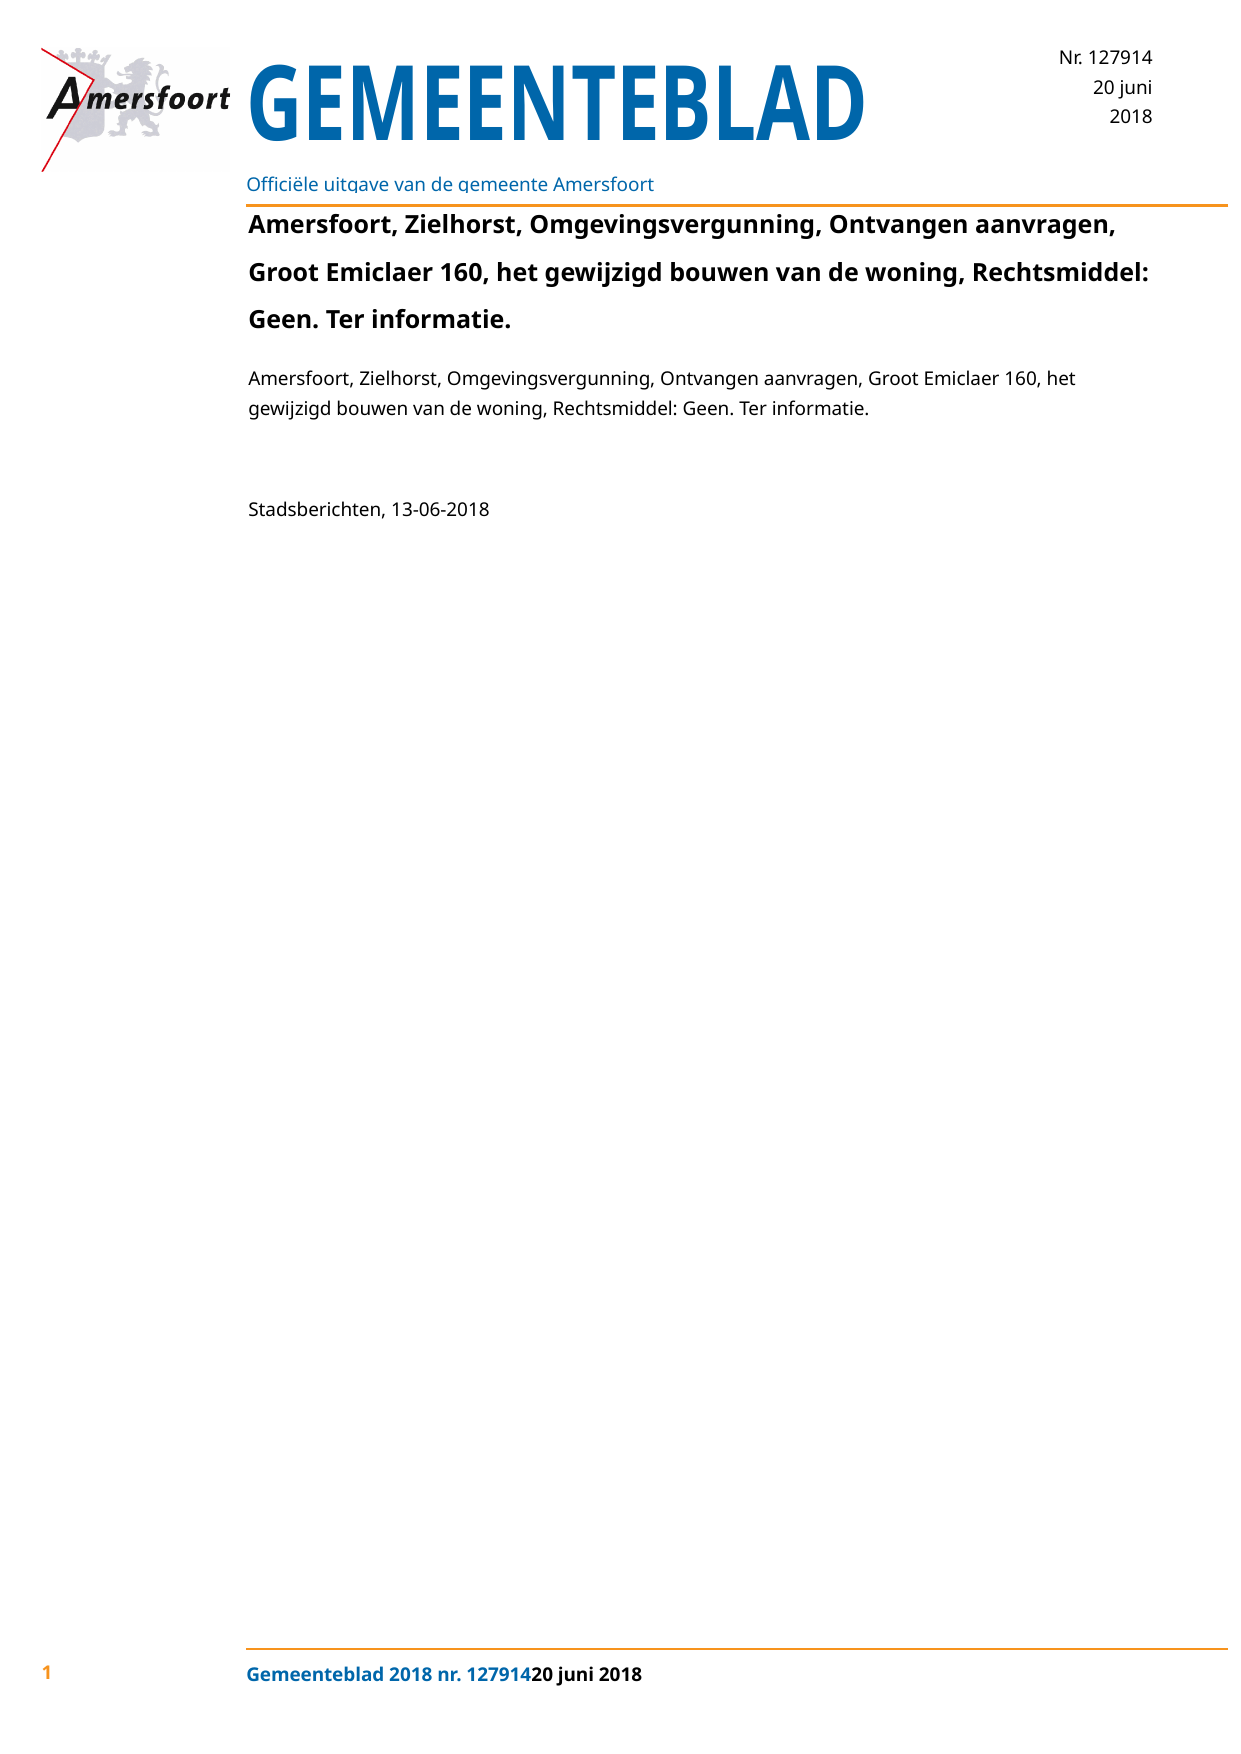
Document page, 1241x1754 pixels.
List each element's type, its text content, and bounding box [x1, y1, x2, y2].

picture [41, 47, 231, 172]
text Amersfoort, Zielhorst, Omgevingsvergunning, Ontvangen aanvragen, Groot Emiclaer 160, het gewijzigd bouwen van de woning, Rechtsmiddel: Geen. Ter informatie. [248, 207, 1152, 336]
text Amersfoort, Zielhorst, Omgevingsvergunning, Ontvangen aanvragen, Groot Emiclaer 160, het gewijzigd bouwen van de woning, Rechtsmiddel: Geen. Ter informatie. [248, 366, 1152, 421]
text Stadsberichten, 13-06-2018 [248, 496, 1152, 522]
